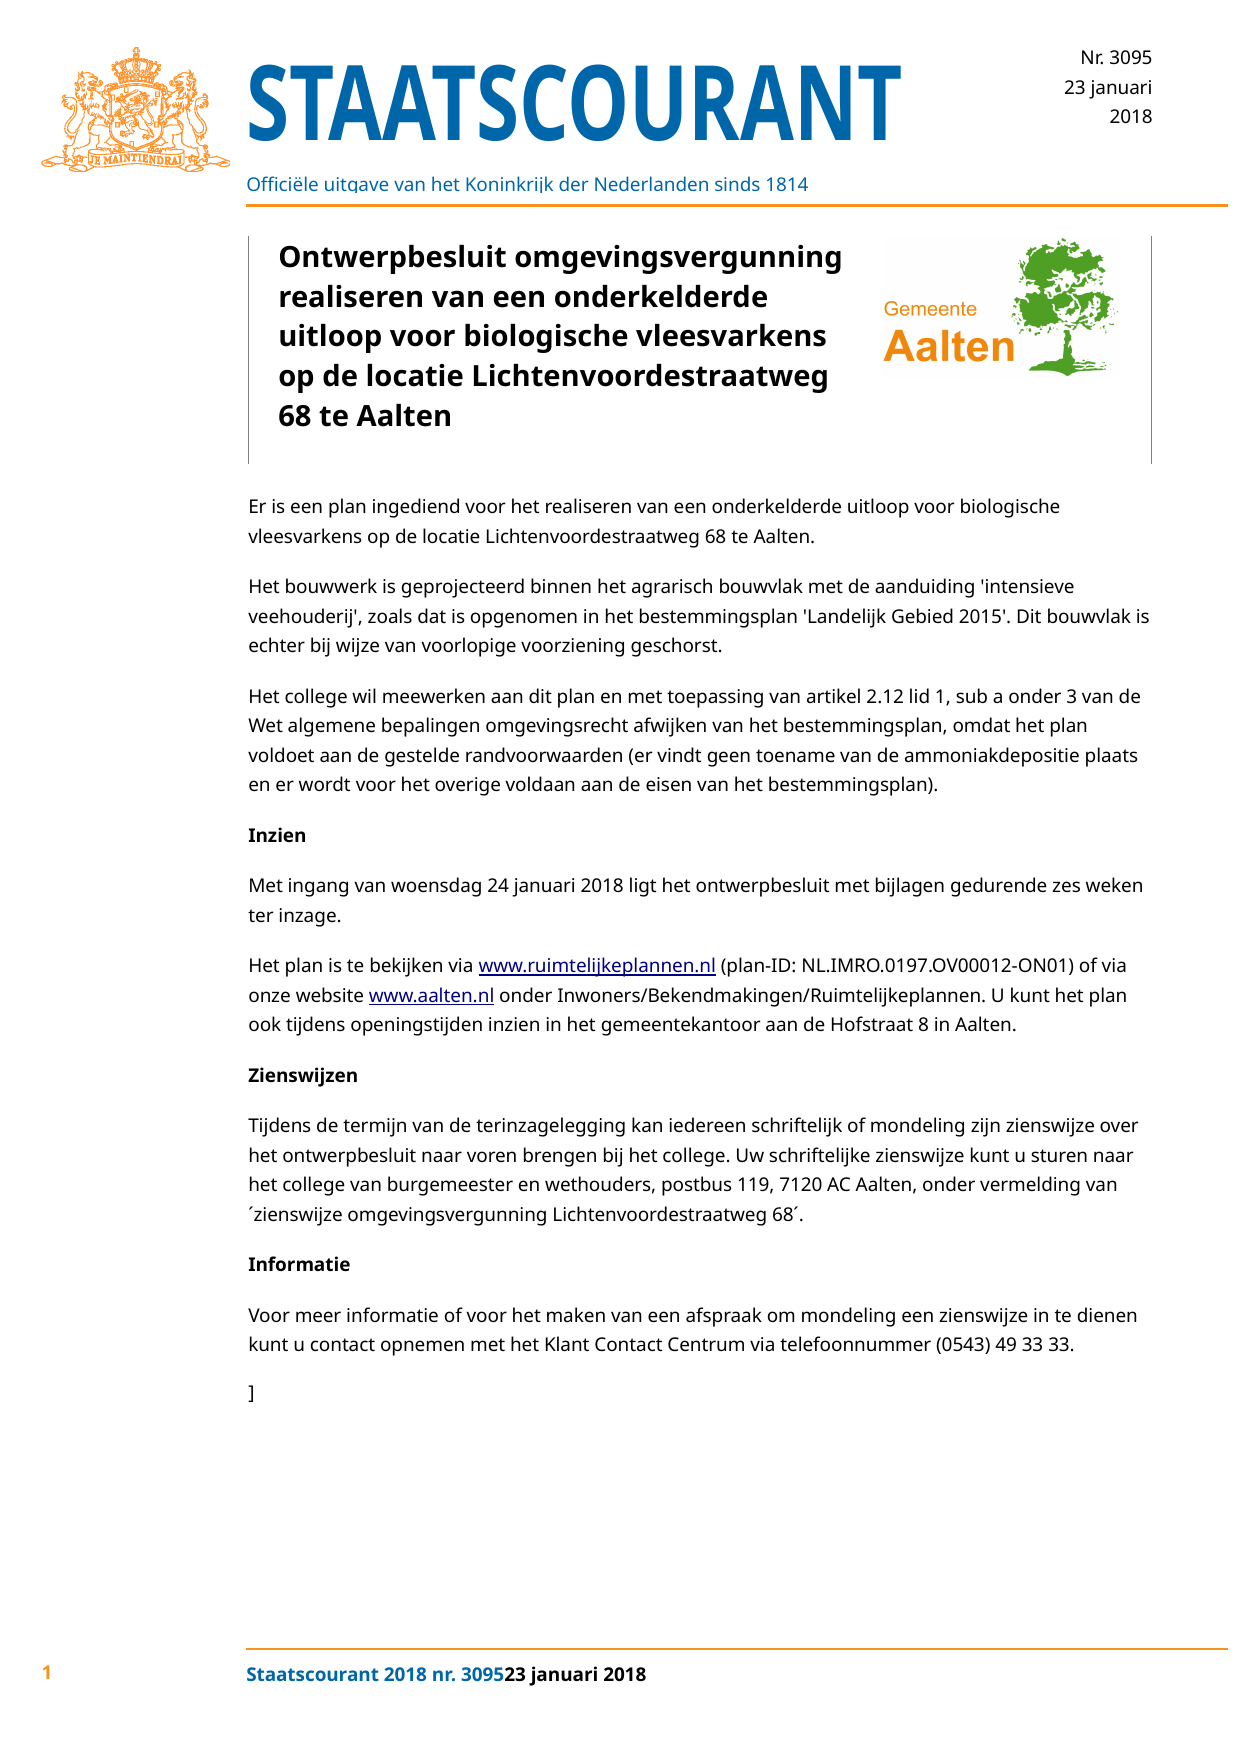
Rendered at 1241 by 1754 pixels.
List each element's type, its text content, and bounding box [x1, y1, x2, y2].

text Zienswijzen [248, 1062, 1152, 1088]
text Voor meer informatie of voor het maken van een afspraak om mondeling een zienswijze in te dienen kunt u contact opnemen met het Klant Contact Centrum via telefoonnummer (0543) 49 33 33. [248, 1302, 1152, 1357]
text Het bouwwerk is geprojecteerd binnen het agrarisch bouwvlak met de aanduiding 'intensieve veehouderij', zoals dat is opgenomen in het bestemmingsplan 'Landelijk Gebied 2015'. Dit bouwvlak is echter bij wijze van voorlopige voorziening geschorst. [248, 573, 1152, 658]
text Er is een plan ingediend voor het realiseren van een onderkelderde uitloop voor biologische vleesvarkens op de locatie Lichtenvoordestraatweg 68 te Aalten. [248, 493, 1152, 549]
picture [41, 47, 231, 172]
text Het plan is te bekijken via www.ruimtelijkeplannen.nl (plan-ID: NL.IMRO.0197.OV00012-ON01) of via onze website www.aalten.nl onder Inwoners/Bekendmakingen/Ruimtelijkeplannen. U kunt het plan ook tijdens openingstijden inzien in het gemeentekantoor aan de Hofstraat 8 in Aalten. [248, 952, 1152, 1037]
table_header Ontwerpbesluit omgevingsvergunning realiseren van een onderkelderde uitloop voor biologische vleesvarkens op de locatie Lichtenvoordestraatweg 68 te Aalten [249, 236, 850, 464]
picture [882, 236, 1119, 378]
text Het college wil meewerken aan dit plan en met toepassing van artikel 2.12 lid 1, sub a onder 3 van de Wet algemene bepalingen omgevingsrecht afwijken van het bestemmingsplan, omdat het plan voldoet aan de gestelde randvoorwaarden (er vindt geen toename van de ammoniakdepositie plaats en er wordt voor het overige voldaan aan de eisen van het bestemmingsplan). [248, 683, 1152, 797]
text Inzien [248, 822, 1152, 848]
table_header [850, 236, 1151, 464]
text Tijdens de termijn van de terinzagelegging kan iedereen schriftelijk of mondeling zijn zienswijze over het ontwerpbesluit naar voren brengen bij het college. Uw schriftelijke zienswijze kunt u sturen naar het college van burgemeester en wethouders, postbus 119, 7120 AC Aalten, onder vermelding van ´zienswijze omgevingsvergunning Lichtenvoordestraatweg 68´. [248, 1112, 1152, 1227]
text Informatie [248, 1252, 1152, 1277]
text Met ingang van woensdag 24 januari 2018 ligt het ontwerpbesluit met bijlagen gedurende zes weken ter inzage. [248, 872, 1152, 928]
text ] [248, 1379, 1152, 1405]
